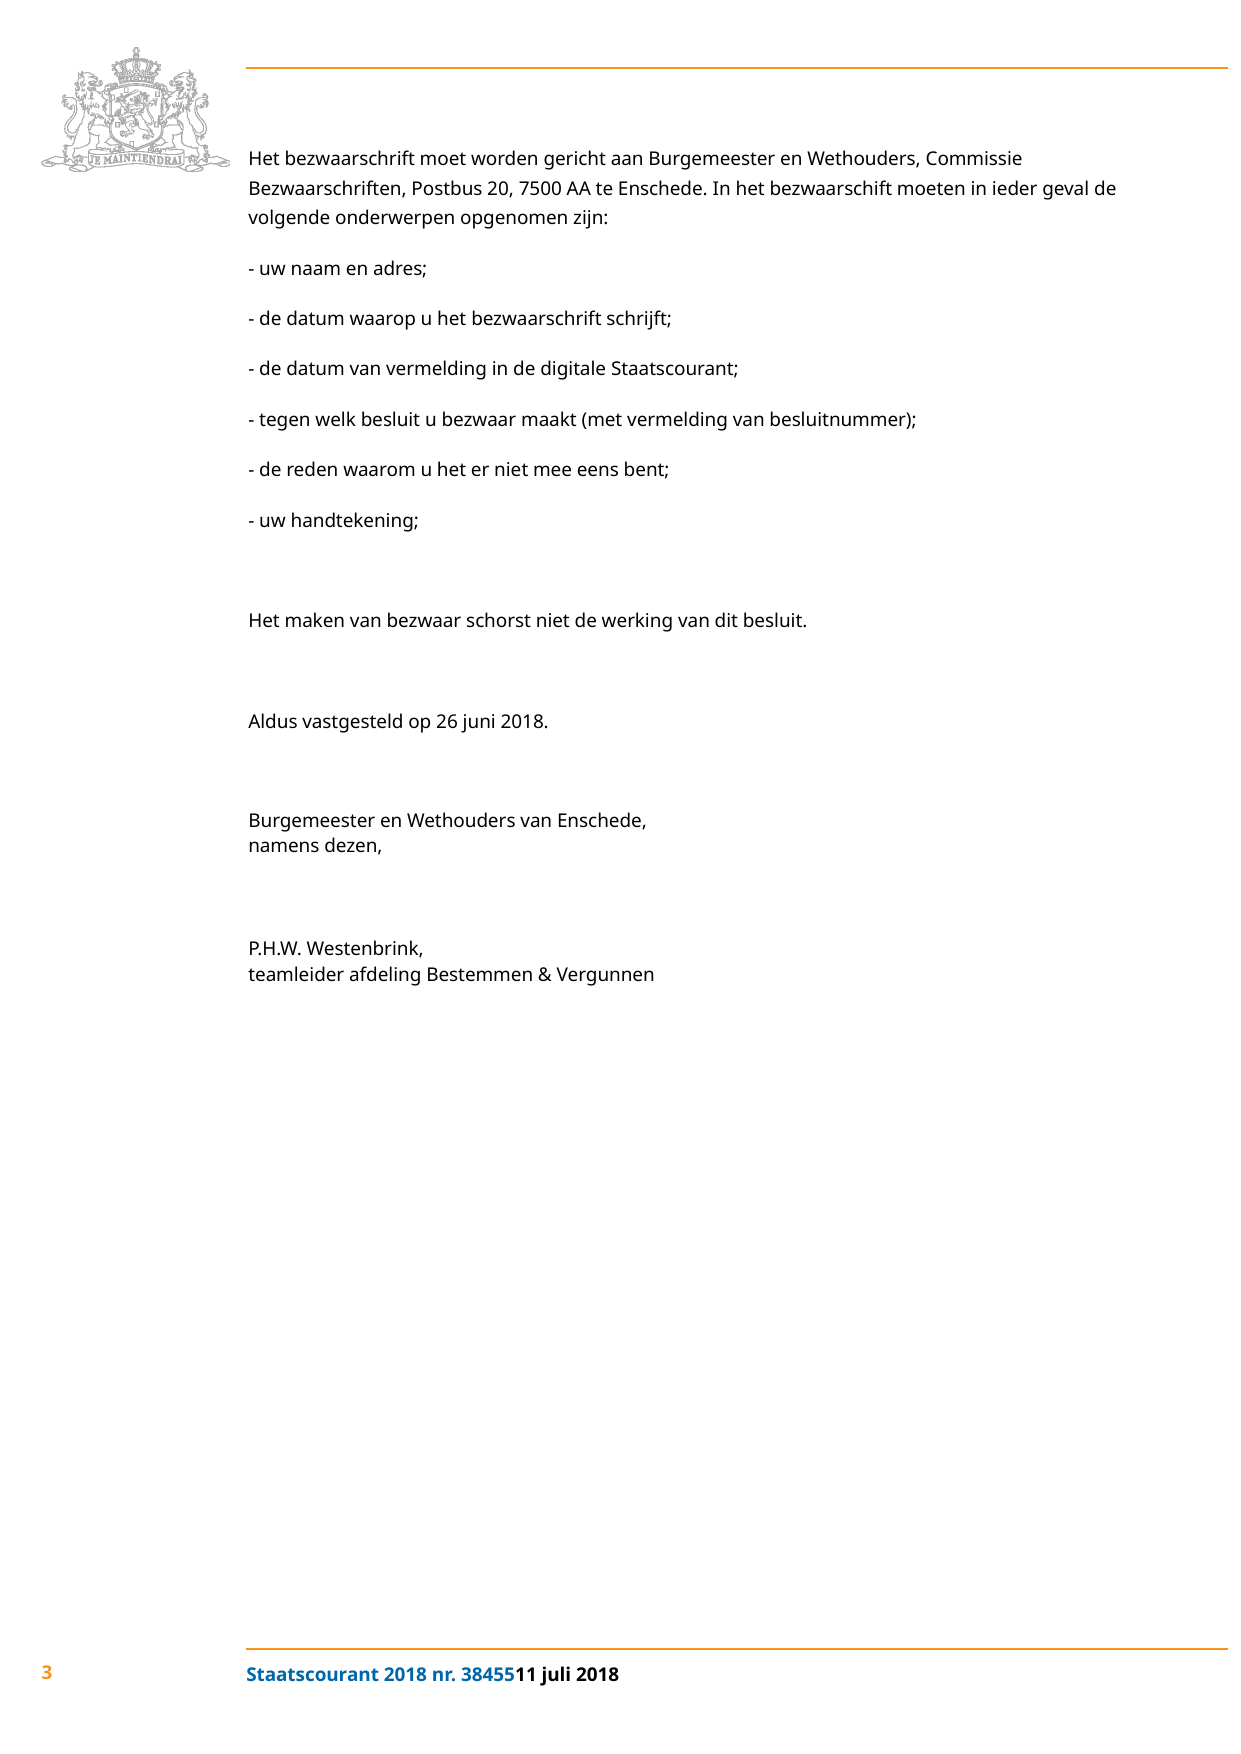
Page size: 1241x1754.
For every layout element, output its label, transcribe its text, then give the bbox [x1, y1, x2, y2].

text Het bezwaarschrift moet worden gericht aan Burgemeester en Wethouders, Commissie Bezwaarschriften, Postbus 20, 7500 AA te Enschede. In het bezwaarschift moeten in ieder geval de volgende onderwerpen opgenomen zijn: [248, 145, 1152, 230]
text namens dezen, [248, 832, 1152, 858]
text - uw handtekening; [248, 507, 1152, 533]
text - de datum van vermelding in de digitale Staatscourant; [248, 356, 1152, 381]
text - uw naam en adres; [248, 255, 1152, 281]
text P.H.W. Westenbrink, [248, 935, 1152, 961]
text Het maken van bezwaar schorst niet de werking van dit besluit. [248, 608, 1152, 633]
text - de reden waarom u het er niet mee eens bent; [248, 456, 1152, 482]
text - tegen welk besluit u bezwaar maakt (met vermelding van besluitnummer); [248, 406, 1152, 432]
text teamleider afdeling Bestemmen & Vergunnen [248, 961, 1152, 987]
text Burgemeester en Wethouders van Enschede, [248, 807, 1152, 832]
text Aldus vastgesteld op 26 juni 2018. [248, 708, 1152, 734]
picture [41, 47, 231, 172]
text - de datum waarop u het bezwaarschrift schrijft; [248, 305, 1152, 331]
